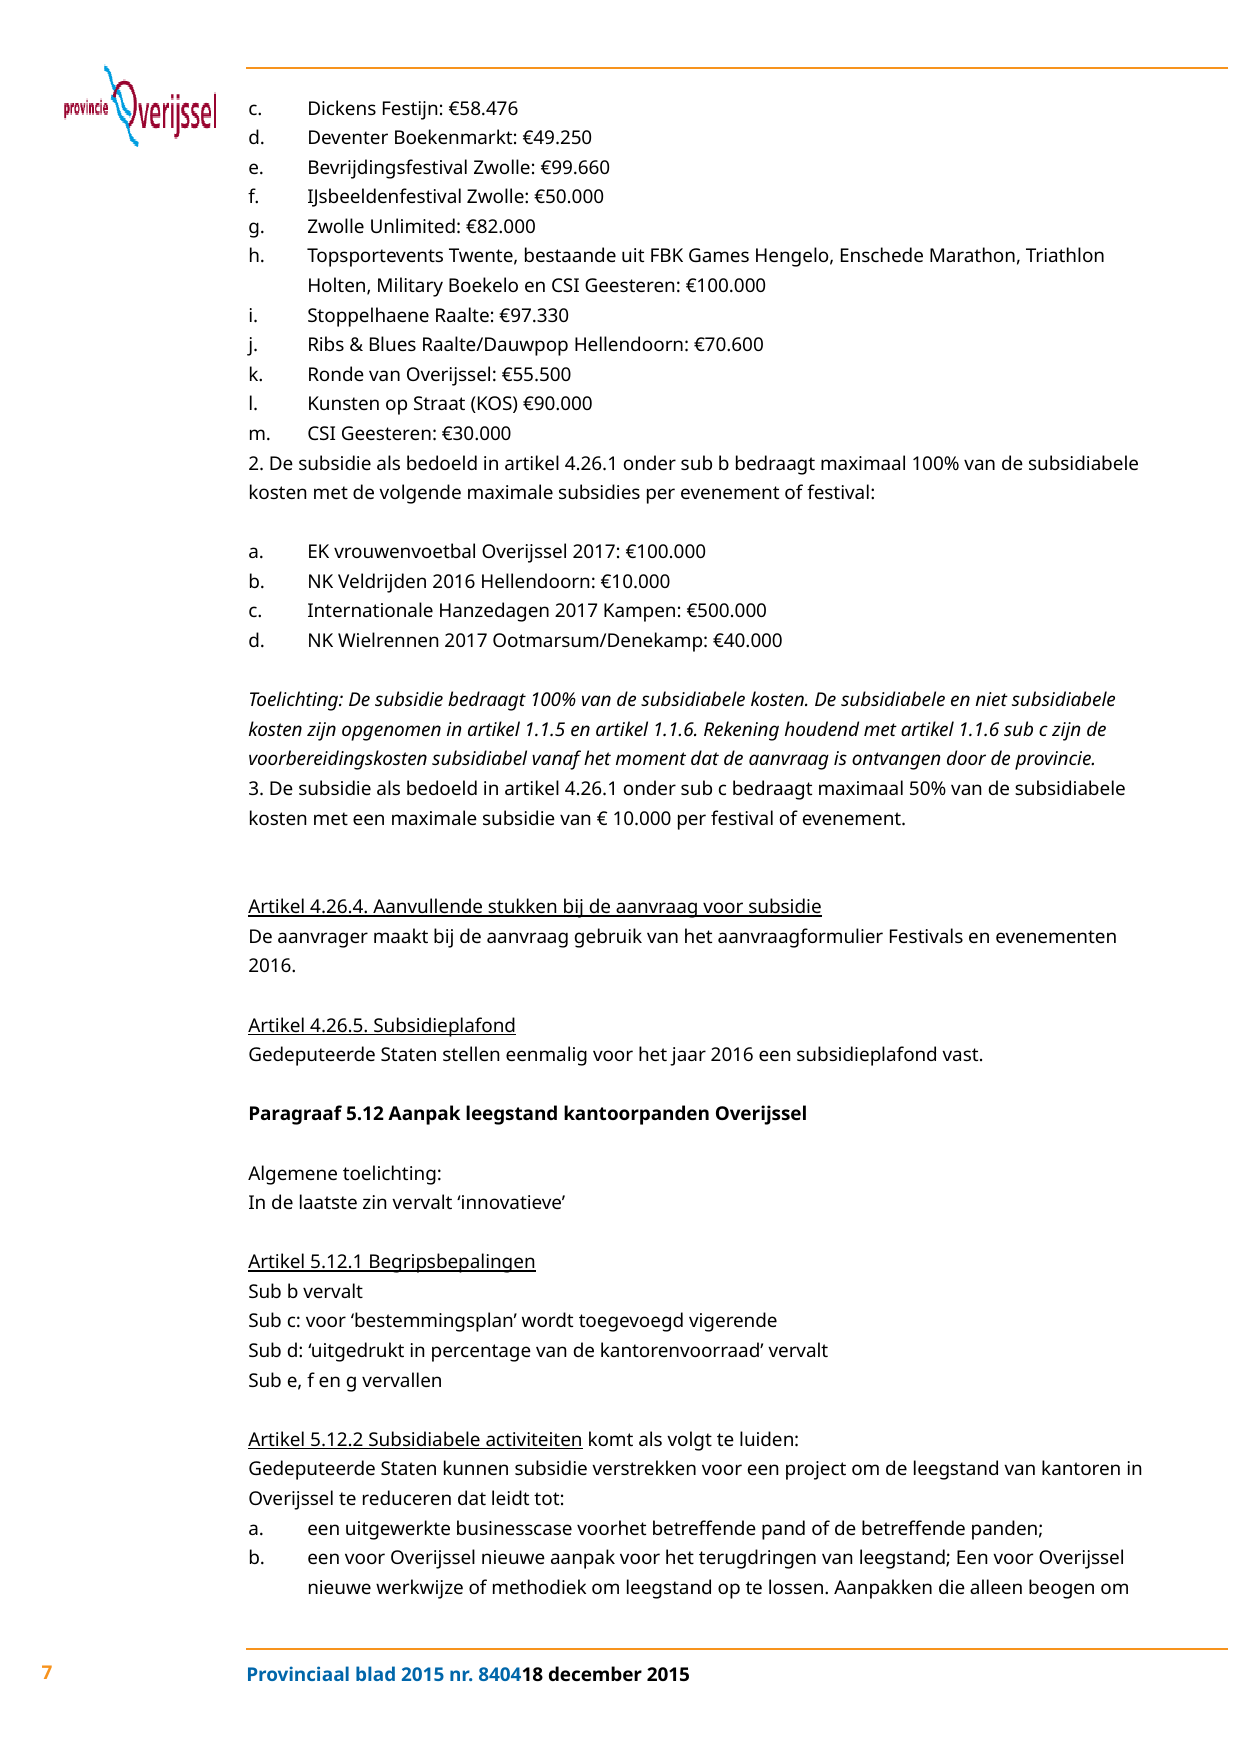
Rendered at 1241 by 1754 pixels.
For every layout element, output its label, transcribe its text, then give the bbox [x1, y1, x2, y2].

text In de laatste zin vervalt ‘innovatieve’ [248, 1189, 1152, 1215]
list EK vrouwenvoetbal Overijssel 2017: €100.000 [248, 538, 1152, 564]
text Sub b vervalt [248, 1278, 1152, 1304]
text Sub d: ‘uitgedrukt in percentage van de kantorenvoorraad’ vervalt [248, 1337, 1152, 1363]
list Bevrijdingsfestival Zwolle: €99.660 [248, 154, 1152, 180]
list CSI Geesteren: €30.000 [248, 420, 1152, 446]
text Artikel 4.26.4. Aanvullende stukken bij de aanvraag voor subsidie [248, 893, 1152, 919]
list Kunsten op Straat (KOS) €90.000 [248, 391, 1152, 416]
text 2. De subsidie als bedoeld in artikel 4.26.1 onder sub b bedraagt maximaal 100% van de subsidiabele kosten met de volgende maximale subsidies per evenement of festival: [248, 450, 1152, 505]
list Stoppelhaene Raalte: €97.330 [248, 302, 1152, 328]
text Gedeputeerde Staten stellen eenmalig voor het jaar 2016 een subsidieplafond vast. [248, 1041, 1152, 1067]
list Internationale Hanzedagen 2017 Kampen: €500.000 [248, 598, 1152, 623]
text Algemene toelichting: [248, 1160, 1152, 1186]
list Deventer Boekenmarkt: €49.250 [248, 124, 1152, 150]
list Ronde van Overijssel: €55.500 [248, 361, 1152, 387]
text 3. De subsidie als bedoeld in artikel 4.26.1 onder sub c bedraagt maximaal 50% van de subsidiabele kosten met een maximale subsidie van € 10.000 per festival of evenement. [248, 775, 1152, 831]
text De aanvrager maakt bij de aanvraag gebruik van het aanvraagformulier Festivals en evenementen 2016. [248, 923, 1152, 978]
list Topsportevents Twente, bestaande uit FBK Games Hengelo, Enschede Marathon, Triathlon Holten, Military Boekelo en CSI Geesteren: €100.000 [248, 243, 1152, 298]
list Zwolle Unlimited: €82.000 [248, 213, 1152, 239]
text Paragraaf 5.12 Aanpak leegstand kantoorpanden Overijssel [248, 1101, 1152, 1126]
picture [41, 47, 231, 172]
list NK Wielrennen 2017 Ootmarsum/Denekamp: €40.000 [248, 627, 1152, 653]
list Dickens Festijn: €58.476 [248, 95, 1152, 121]
text Artikel 5.12.2 Subsidiabele activiteiten komt als volgt te luiden: [248, 1426, 1152, 1452]
list Ribs & Blues Raalte/Dauwpop Hellendoorn: €70.600 [248, 331, 1152, 357]
text Gedeputeerde Staten kunnen subsidie verstrekken voor een project om de leegstand van kantoren in Overijssel te reduceren dat leidt tot: [248, 1456, 1152, 1511]
text Artikel 4.26.5. Subsidieplafond [248, 1012, 1152, 1038]
text Sub e, f en g vervallen [248, 1367, 1152, 1393]
list een voor Overijssel nieuwe aanpak voor het terugdringen van leegstand; Een voor Overijssel nieuwe werkwijze of methodiek om leegstand op te lossen. Aanpakken die alleen beogen om [248, 1544, 1152, 1600]
text Artikel 5.12.1 Begripsbepalingen [248, 1248, 1152, 1274]
text Toelichting: De subsidie bedraagt 100% van de subsidiabele kosten. De subsidiabele en niet subsidiabele kosten zijn opgenomen in artikel 1.1.5 en artikel 1.1.6. Rekening houdend met artikel 1.1.6 sub c zijn de voorbereidingskosten subsidiabel vanaf het moment dat de aanvraag is ontvangen door de provincie. [248, 686, 1152, 771]
list IJsbeeldenfestival Zwolle: €50.000 [248, 183, 1152, 209]
text Sub c: voor ‘bestemmingsplan’ wordt toegevoegd vigerende [248, 1308, 1152, 1333]
list NK Veldrijden 2016 Hellendoorn: €10.000 [248, 568, 1152, 594]
list een uitgewerkte businesscase voorhet betreffende pand of de betreffende panden; [248, 1515, 1152, 1541]
